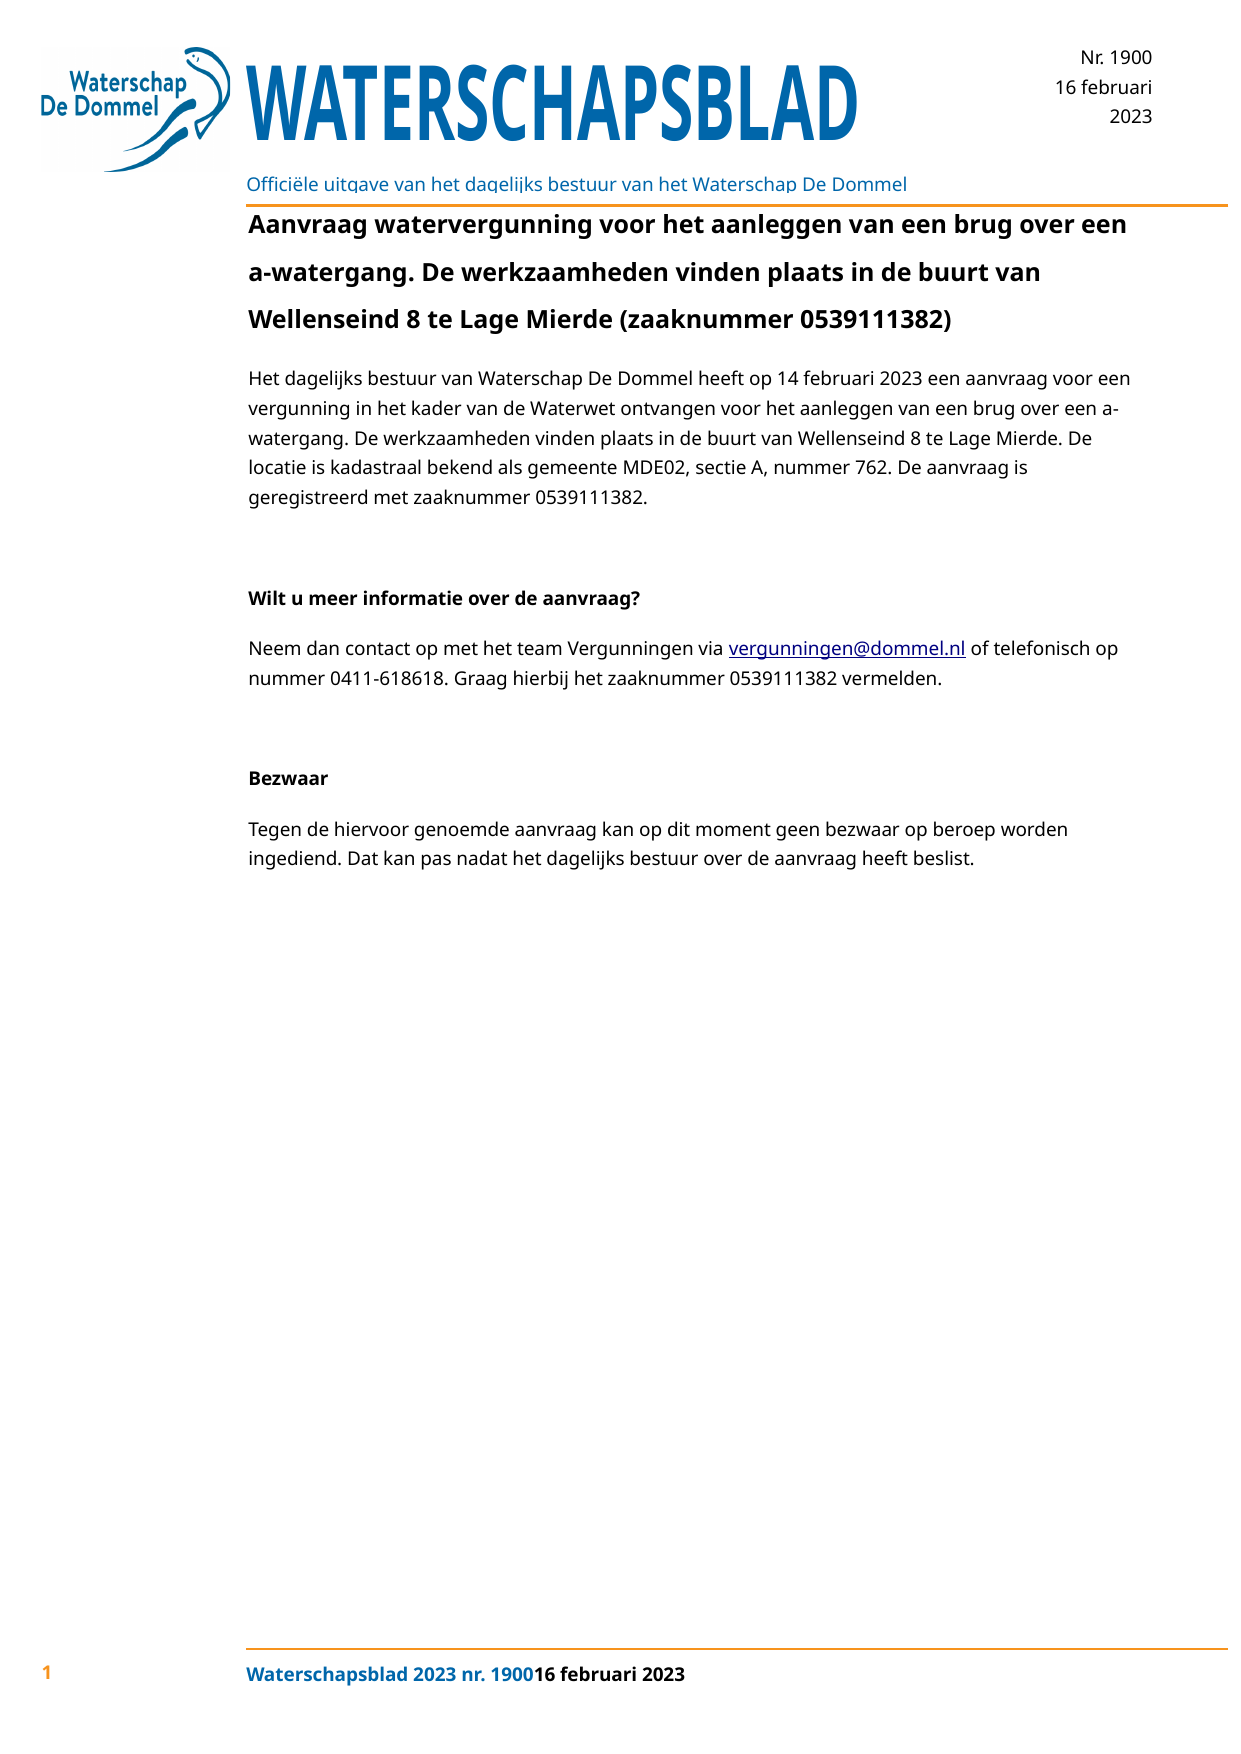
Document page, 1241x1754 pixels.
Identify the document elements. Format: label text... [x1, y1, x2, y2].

text Wilt u meer informatie over de aanvraag? [248, 585, 1152, 610]
picture [204, 47, 231, 76]
text Aanvraag watervergunning voor het aanleggen van een brug over een a-watergang. De werkzaamheden vinden plaats in de buurt van Wellenseind 8 te Lage Mierde (zaaknummer 0539111382) [248, 207, 1152, 336]
picture [45, 99, 51, 111]
text Bezwaar [248, 766, 1152, 791]
text Neem dan contact op met het team Vergunningen via vergunningen@dommel.nl of telefonisch op nummer 0411-618618. Graag hierbij het zaaknummer 0539111382 vermelden. [248, 635, 1152, 690]
text Het dagelijks bestuur van Waterschap De Dommel heeft op 14 februari 2023 een aanvraag voor een vergunning in het kader van de Waterwet ontvangen voor het aanleggen van een brug over een a-watergang. De werkzaamheden vinden plaats in de buurt van Wellenseind 8 te Lage Mierde. De locatie is kadastraal bekend als gemeente MDE02, sectie A, nummer 762. De aanvraag is geregistreerd met zaaknummer 0539111382. [248, 366, 1152, 509]
text Tegen de hiervoor genoemde aanvraag kan op dit moment geen bezwaar op beroep worden ingediend. Dat kan pas nadat het dagelijks bestuur over de aanvraag heeft beslist. [248, 816, 1152, 871]
picture [41, 47, 231, 172]
picture [198, 118, 210, 131]
